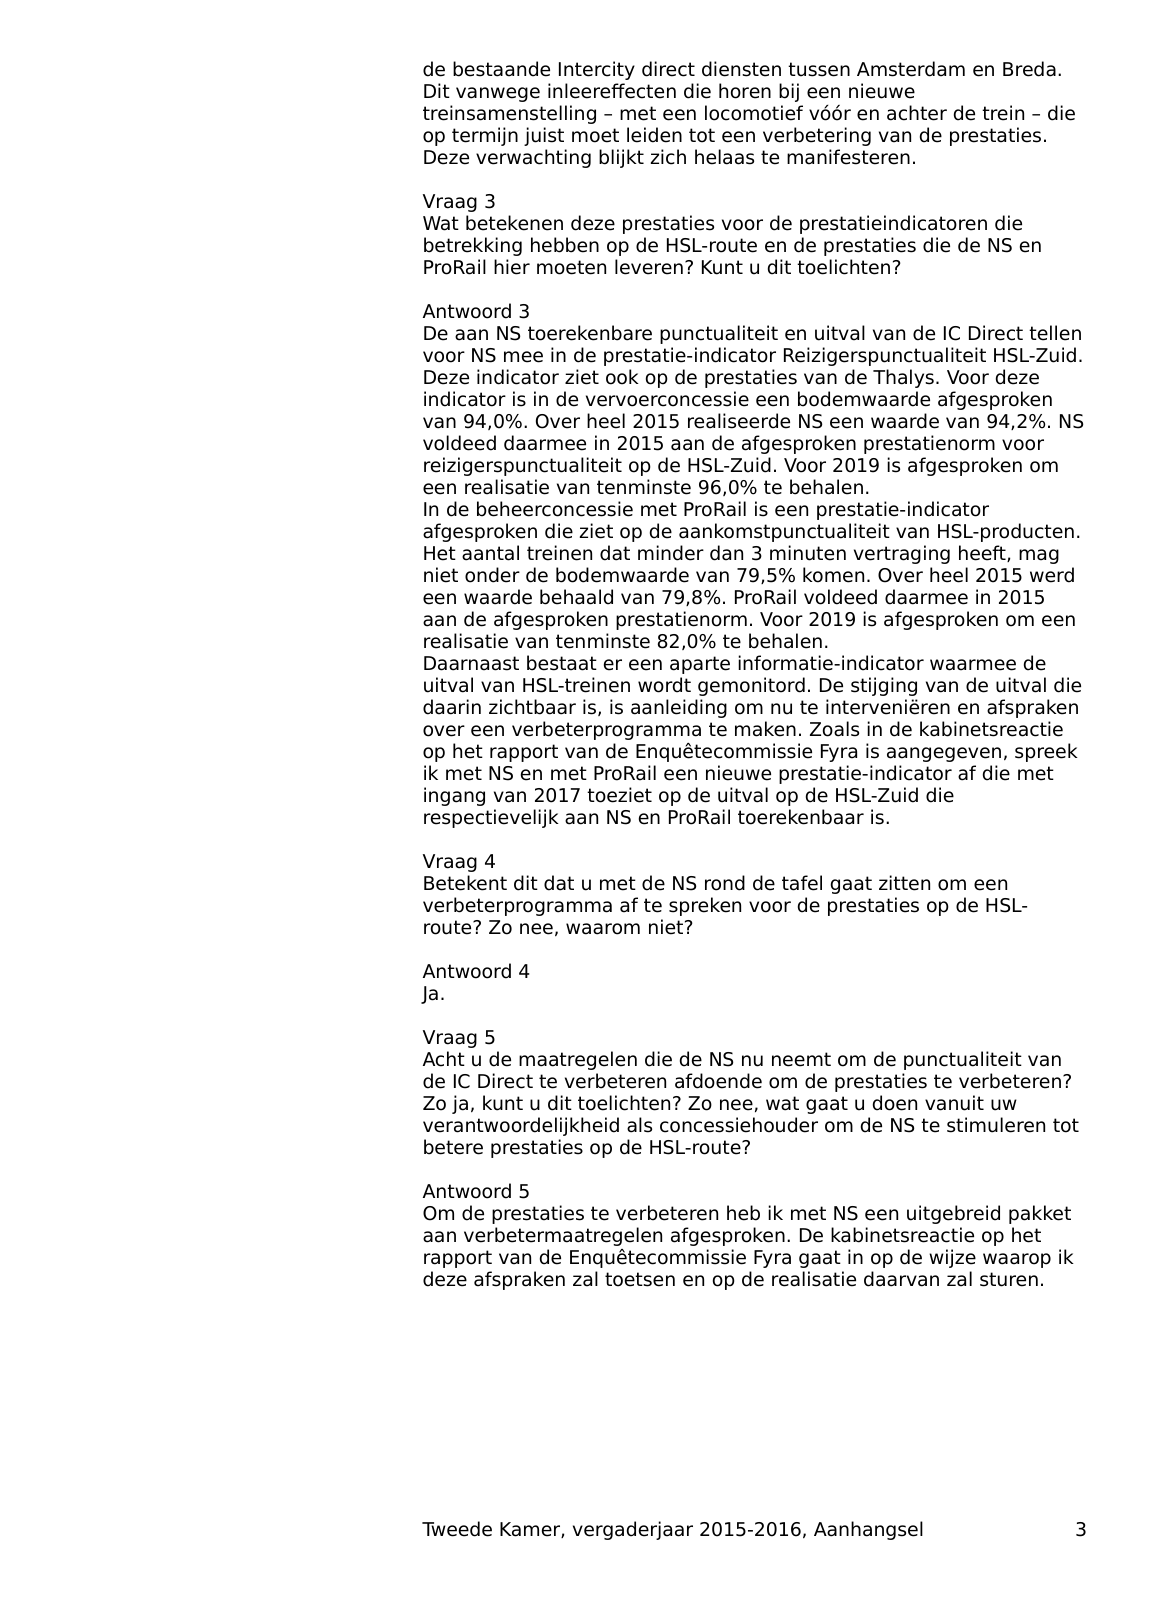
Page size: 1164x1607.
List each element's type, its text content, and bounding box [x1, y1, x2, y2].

text Vraag 4 [422, 851, 1087, 873]
text Acht u de maatregelen die de NS nu neemt om de punctualiteit van de IC Direct te verbeteren afdoende om de prestaties te verbeteren? Zo ja, kunt u dit toelichten? Zo nee, wat gaat u doen vanuit uw verantwoordelijkheid als concessiehouder om de NS te stimuleren tot betere prestaties op de HSL-route? [422, 1049, 1087, 1159]
text Antwoord 3 [422, 301, 1087, 323]
text Om de prestaties te verbeteren heb ik met NS een uitgebreid pakket aan verbetermaatregelen afgesproken. De kabinetsreactie op het rapport van de Enquêtecommissie Fyra gaat in op de wijze waarop ik deze afspraken zal toetsen en op de realisatie daarvan zal sturen. [422, 1203, 1087, 1291]
text Daarnaast bestaat er een aparte informatie-indicator waarmee de uitval van HSL-treinen wordt gemonitord. De stijging van de uitval die daarin zichtbaar is, is aanleiding om nu te interveniëren en afspraken over een verbeterprogramma te maken. Zoals in de kabinetsreactie op het rapport van de Enquêtecommissie Fyra is aangegeven, spreek ik met NS en met ProRail een nieuwe prestatie-indicator af die met ingang van 2017 toeziet op de uitval op de HSL-Zuid die respectievelijk aan NS en ProRail toerekenbaar is. [422, 653, 1087, 829]
text Ja. [422, 983, 1087, 1005]
text In de beheerconcessie met ProRail is een prestatie-indicator afgesproken die ziet op de aankomstpunctualiteit van HSL-producten. Het aantal treinen dat minder dan 3 minuten vertraging heeft, mag niet onder de bodemwaarde van 79,5% komen. Over heel 2015 werd een waarde behaald van 79,8%. ProRail voldeed daarmee in 2015 aan de afgesproken prestatienorm. Voor 2019 is afgesproken om een realisatie van tenminste 82,0% te behalen. [422, 499, 1087, 653]
text Antwoord 5 [422, 1181, 1087, 1203]
text De aan NS toerekenbare punctualiteit en uitval van de IC Direct tellen voor NS mee in de prestatie-indicator Reizigerspunctualiteit HSL-Zuid. Deze indicator ziet ook op de prestaties van de Thalys. Voor deze indicator is in de vervoerconcessie een bodemwaarde afgesproken van 94,0%. Over heel 2015 realiseerde NS een waarde van 94,2%. NS voldeed daarmee in 2015 aan de afgesproken prestatienorm voor reizigerspunctualiteit op de HSL-Zuid. Voor 2019 is afgesproken om een realisatie van tenminste 96,0% te behalen. [422, 323, 1087, 499]
text de bestaande Intercity direct diensten tussen Amsterdam en Breda. Dit vanwege inleereffecten die horen bij een nieuwe treinsamenstelling – met een locomotief vóór en achter de trein – die op termijn juist moet leiden tot een verbetering van de prestaties. Deze verwachting blijkt zich helaas te manifesteren. [422, 59, 1087, 169]
text Vraag 5 [422, 1027, 1087, 1049]
text Betekent dit dat u met de NS rond de tafel gaat zitten om een verbeterprogramma af te spreken voor de prestaties op de HSL-route? Zo nee, waarom niet? [422, 873, 1087, 939]
text Vraag 3 [422, 191, 1087, 213]
text Antwoord 4 [422, 961, 1087, 983]
text Wat betekenen deze prestaties voor de prestatieindicatoren die betrekking hebben op de HSL-route en de prestaties die de NS en ProRail hier moeten leveren? Kunt u dit toelichten? [422, 213, 1087, 279]
